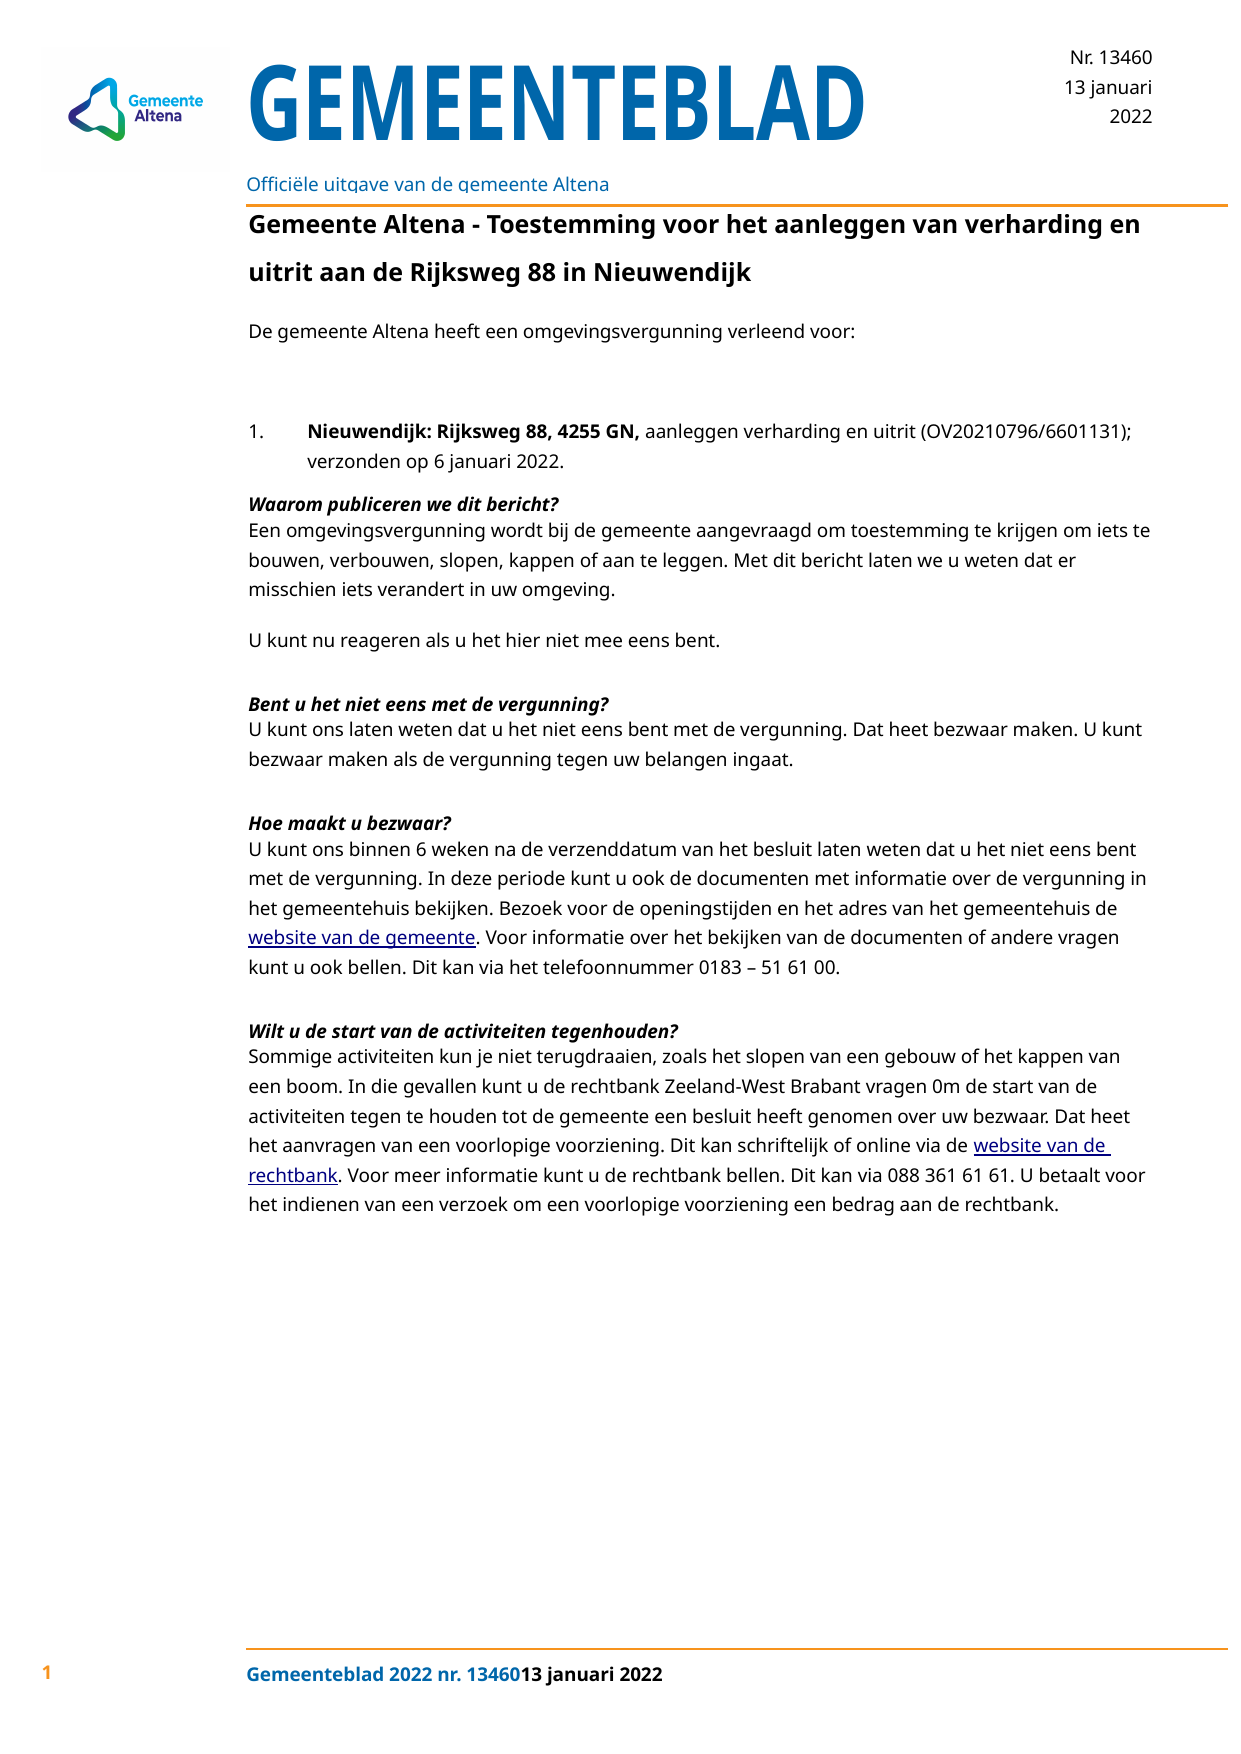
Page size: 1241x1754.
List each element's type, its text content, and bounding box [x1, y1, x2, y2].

list Nieuwendijk: Rijksweg 88, 4255 GN, aanleggen verharding en uitrit (OV20210796/6601131); verzonden op 6 januari 2022. [248, 419, 1152, 474]
text U kunt ons laten weten dat u het niet eens bent met de vergunning. Dat heet bezwaar maken. U kunt bezwaar maken als de vergunning tegen uw belangen ingaat. [248, 716, 1152, 772]
text Waarom publiceren we dit bericht? [248, 491, 1152, 517]
text U kunt nu reageren als u het hier niet mee eens bent. [248, 627, 1152, 652]
text Gemeente Altena - Toestemming voor het aanleggen van verharding en uitrit aan de Rijksweg 88 in Nieuwendijk [248, 207, 1152, 288]
text Een omgevingsvergunning wordt bij de gemeente aangevraagd om toestemming te krijgen om iets te bouwen, verbouwen, slopen, kappen of aan te leggen. Met dit bericht laten we u weten dat er misschien iets verandert in uw omgeving. [248, 517, 1152, 602]
text Bent u het niet eens met de vergunning? [248, 691, 1152, 716]
text Wilt u de start van de activiteiten tegenhouden? [248, 1018, 1152, 1044]
text Hoe maakt u bezwaar? [248, 810, 1152, 836]
text U kunt ons binnen 6 weken na de verzenddatum van het besluit laten weten dat u het niet eens bent met de vergunning. In deze periode kunt u ook de documenten met informatie over de vergunning in het gemeentehuis bekijken. Bezoek voor de openingstijden en het adres van het gemeentehuis de website van de gemeente. Voor informatie over het bekijken van de documenten of andere vragen kunt u ook bellen. Dit kan via het telefoonnummer 0183 – 51 61 00. [248, 836, 1152, 980]
text Sommige activiteiten kun je niet terugdraaien, zoals het slopen van een gebouw of het kappen van een boom. In die gevallen kunt u de rechtbank Zeeland-West Brabant vragen 0m de start van de activiteiten tegen te houden tot de gemeente een besluit heeft genomen over uw bezwaar. Dat heet het aanvragen van een voorlopige voorziening. Dit kan schriftelijk of online via de website van de rechtbank. Voor meer informatie kunt u de rechtbank bellen. Dit kan via 088 361 61 61. U betaalt voor het indienen van een verzoek om een voorlopige voorziening een bedrag aan de rechtbank. [248, 1044, 1152, 1217]
text De gemeente Altena heeft een omgevingsvergunning verleend voor: [248, 318, 1152, 344]
picture [41, 47, 231, 172]
